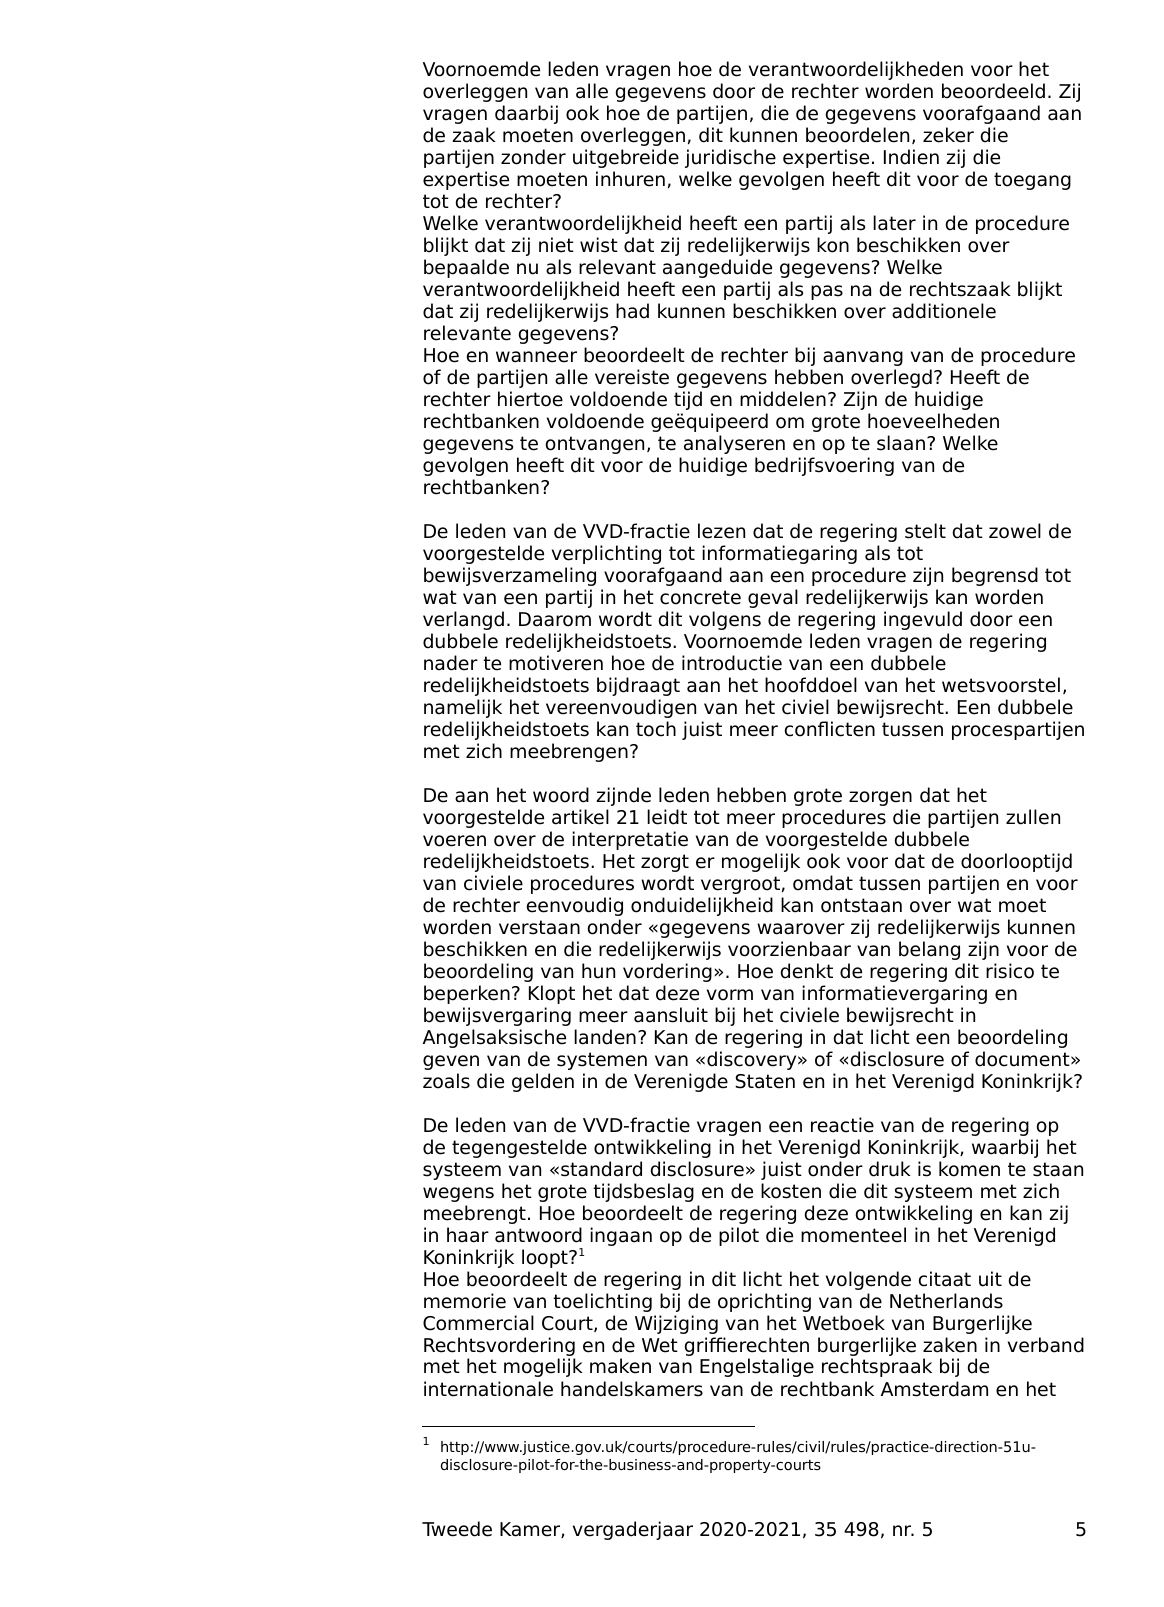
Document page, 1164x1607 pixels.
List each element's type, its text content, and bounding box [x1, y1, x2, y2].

text De aan het woord zijnde leden hebben grote zorgen dat het voorgestelde artikel 21 leidt tot meer procedures die partijen zullen voeren over de interpretatie van de voorgestelde dubbele redelijkheidstoets. Het zorgt er mogelijk ook voor dat de doorlooptijd van civiele procedures wordt vergroot, omdat tussen partijen en voor de rechter eenvoudig onduidelijkheid kan ontstaan over wat moet worden verstaan onder «gegevens waarover zij redelijkerwijs kunnen beschikken en die redelijkerwijs voorzienbaar van belang zijn voor de beoordeling van hun vordering». Hoe denkt de regering dit risico te beperken? Klopt het dat deze vorm van informatievergaring en bewijsvergaring meer aansluit bij het civiele bewijsrecht in Angelsaksische landen? Kan de regering in dat licht een beoordeling geven van de systemen van «discovery» of «disclosure of document» zoals die gelden in de Verenigde Staten en in het Verenigd Koninkrijk? [422, 785, 1087, 1092]
text Hoe beoordeelt de regering in dit licht het volgende citaat uit de memorie van toelichting bij de oprichting van de Netherlands Commercial Court, de Wijziging van het Wetboek van Burgerlijke Rechtsvordering en de Wet griffierechten burgerlijke zaken in verband met het mogelijk maken van Engelstalige rechtspraak bij de internationale handelskamers van de rechtbank Amsterdam en het [422, 1268, 1087, 1400]
text Hoe en wanneer beoordeelt de rechter bij aanvang van de procedure of de partijen alle vereiste gegevens hebben overlegd? Heeft de rechter hiertoe voldoende tijd en middelen? Zijn de huidige rechtbanken voldoende geëquipeerd om grote hoeveelheden gegevens te ontvangen, te analyseren en op te slaan? Welke gevolgen heeft dit voor de huidige bedrijfsvoering van de rechtbanken? [422, 345, 1087, 499]
text Voornoemde leden vragen hoe de verantwoordelijkheden voor het overleggen van alle gegevens door de rechter worden beoordeeld. Zij vragen daarbij ook hoe de partijen, die de gegevens voorafgaand aan de zaak moeten overleggen, dit kunnen beoordelen, zeker die partijen zonder uitgebreide juridische expertise. Indien zij die expertise moeten inhuren, welke gevolgen heeft dit voor de toegang tot de rechter? [422, 59, 1087, 213]
text Welke verantwoordelijkheid heeft een partij als later in de procedure blijkt dat zij niet wist dat zij redelijkerwijs kon beschikken over bepaalde nu als relevant aangeduide gegevens? Welke verantwoordelijkheid heeft een partij als pas na de rechtszaak blijkt dat zij redelijkerwijs had kunnen beschikken over additionele relevante gegevens? [422, 213, 1087, 345]
text De leden van de VVD-fractie vragen een reactie van de regering op de tegengestelde ontwikkeling in het Verenigd Koninkrijk, waarbij het systeem van «standard disclosure» juist onder druk is komen te staan wegens het grote tijdsbeslag en de kosten die dit systeem met zich meebrengt. Hoe beoordeelt de regering deze ontwikkeling en kan zij in haar antwoord ingaan op de pilot die momenteel in het Verenigd Koninkrijk loopt? [422, 1115, 1087, 1268]
text De leden van de VVD-fractie lezen dat de regering stelt dat zowel de voorgestelde verplichting tot informatiegaring als tot bewijsverzameling voorafgaand aan een procedure zijn begrensd tot wat van een partij in het concrete geval redelijkerwijs kan worden verlangd. Daarom wordt dit volgens de regering ingevuld door een dubbele redelijkheidstoets. Voornoemde leden vragen de regering nader te motiveren hoe de introductie van een dubbele redelijkheidstoets bijdraagt aan het hoofddoel van het wetsvoorstel, namelijk het vereenvoudigen van het civiel bewijsrecht. Een dubbele redelijkheidstoets kan toch juist meer conflicten tussen procespartijen met zich meebrengen? [422, 521, 1087, 763]
text http://www.justice.gov.uk/courts/procedure-rules/civil/rules/practice-direction-51u-disclosure-pilot-for-the-business-and-property-courts [422, 1435, 1087, 1474]
